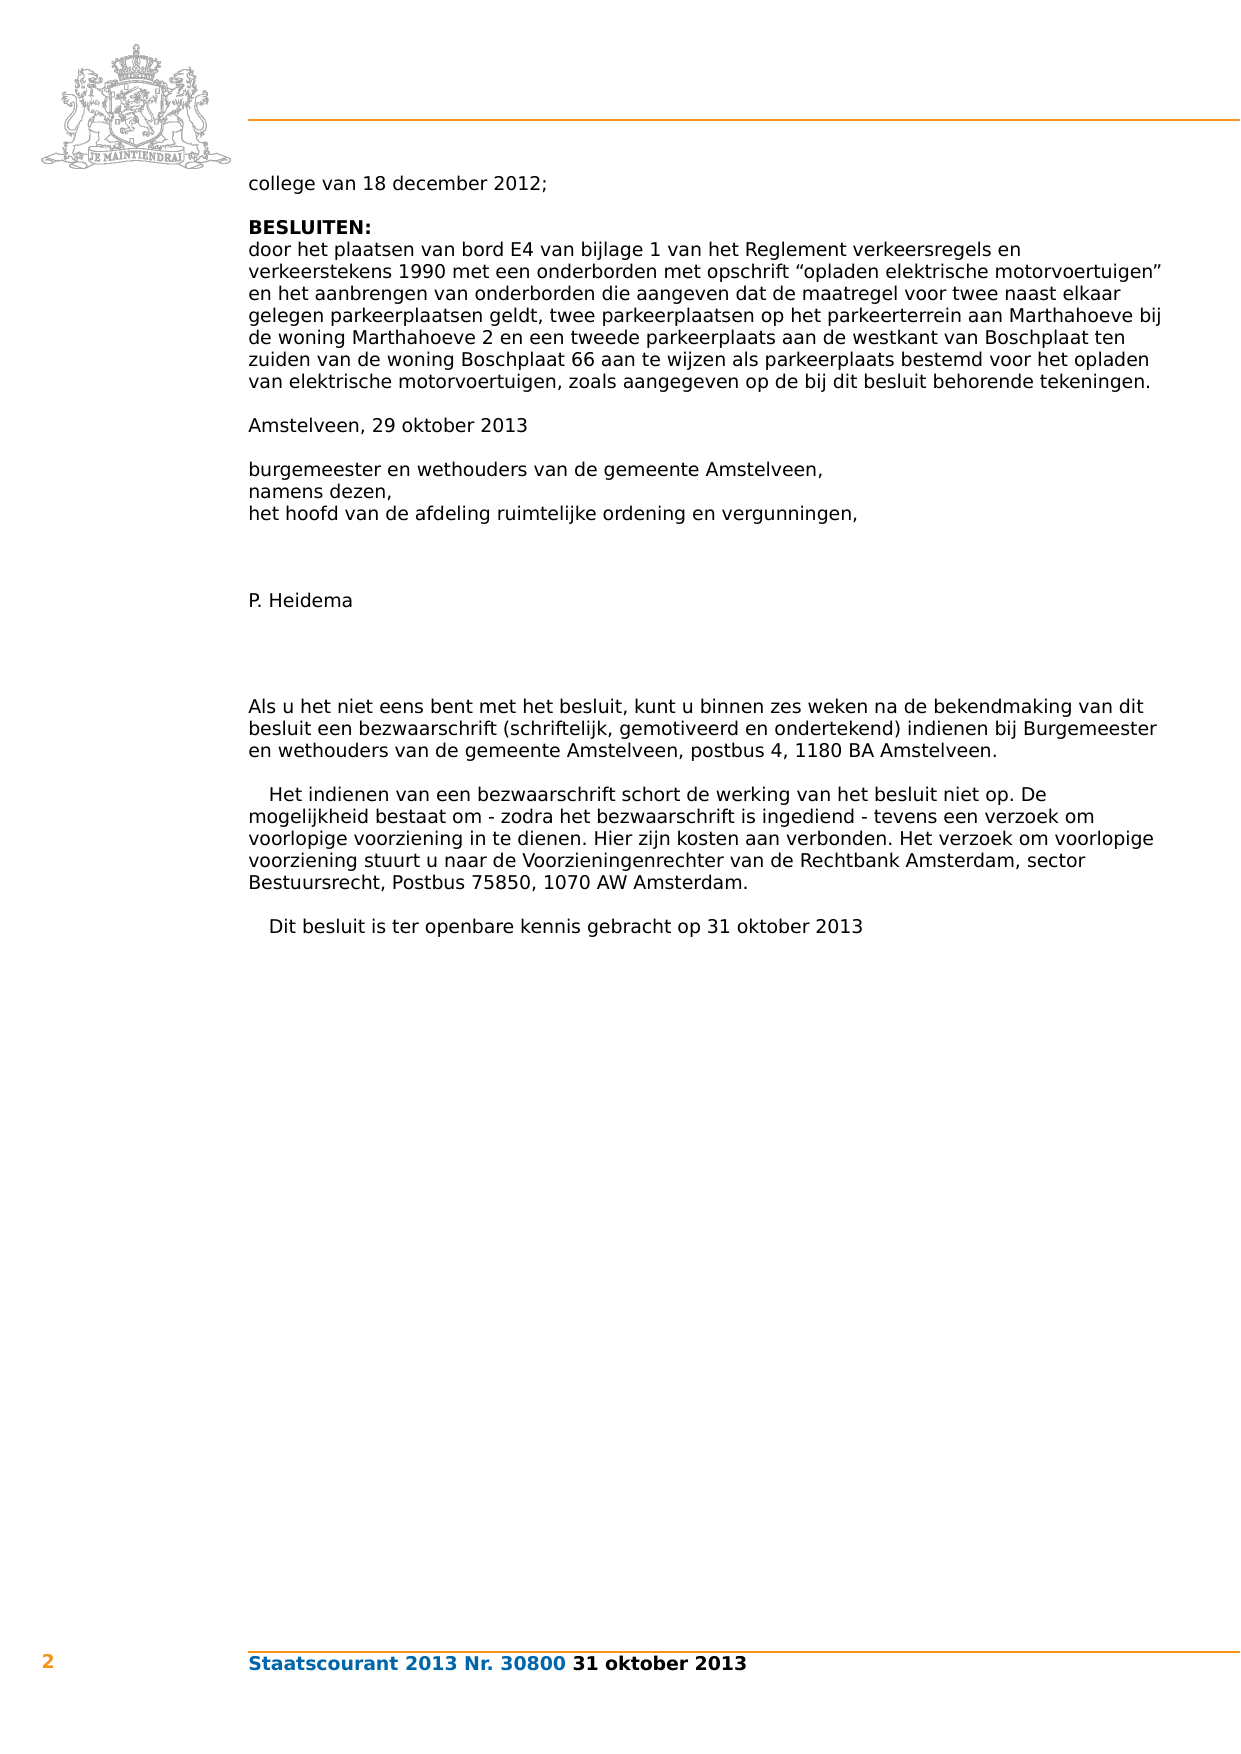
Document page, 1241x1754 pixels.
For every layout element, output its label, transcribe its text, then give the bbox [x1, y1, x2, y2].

picture [41, 44, 231, 169]
text P. Heidema [248, 590, 1163, 612]
text Het indienen van een bezwaarschrift schort de werking van het besluit niet op. De mogelijkheid bestaat om - zodra het bezwaarschrift is ingediend - tevens een verzoek om voorlopige voorziening in te dienen. Hier zijn kosten aan verbonden. Het verzoek om voorlopige voorziening stuurt u naar de Voorzieningenrechter van de Rechtbank Amsterdam, sector Bestuursrecht, Postbus 75850, 1070 AW Amsterdam. [248, 784, 1163, 894]
text BESLUITEN: [248, 217, 1163, 239]
text Als u het niet eens bent met het besluit, kunt u binnen zes weken na de bekendmaking van dit besluit een bezwaarschrift (schriftelijk, gemotiveerd en ondertekend) indienen bij Burgemeester en wethouders van de gemeente Amstelveen, postbus 4, 1180 BA Amstelveen. [248, 696, 1163, 762]
text door het plaatsen van bord E4 van bijlage 1 van het Reglement verkeersregels en verkeerstekens 1990 met een onderborden met opschrift “opladen elektrische motorvoertuigen” en het aanbrengen van onderborden die aangeven dat de maatregel voor twee naast elkaar gelegen parkeerplaatsen geldt, twee parkeerplaatsen op het parkeerterrein aan Marthahoeve bij de woning Marthahoeve 2 en een tweede parkeerplaats aan de westkant van Boschplaat ten zuiden van de woning Boschplaat 66 aan te wijzen als parkeerplaats bestemd voor het opladen van elektrische motorvoertuigen, zoals aangegeven op de bij dit besluit behorende tekeningen. [248, 239, 1163, 393]
text burgemeester en wethouders van de gemeente Amstelveen, [248, 458, 1163, 481]
text het hoofd van de afdeling ruimtelijke ordening en vergunningen, [248, 502, 1163, 524]
text college van 18 december 2012; [248, 173, 1163, 195]
text Amstelveen, 29 oktober 2013 [248, 414, 1163, 437]
text namens dezen, [248, 481, 1163, 502]
text Dit besluit is ter openbare kennis gebracht op 31 oktober 2013 [248, 916, 1163, 938]
